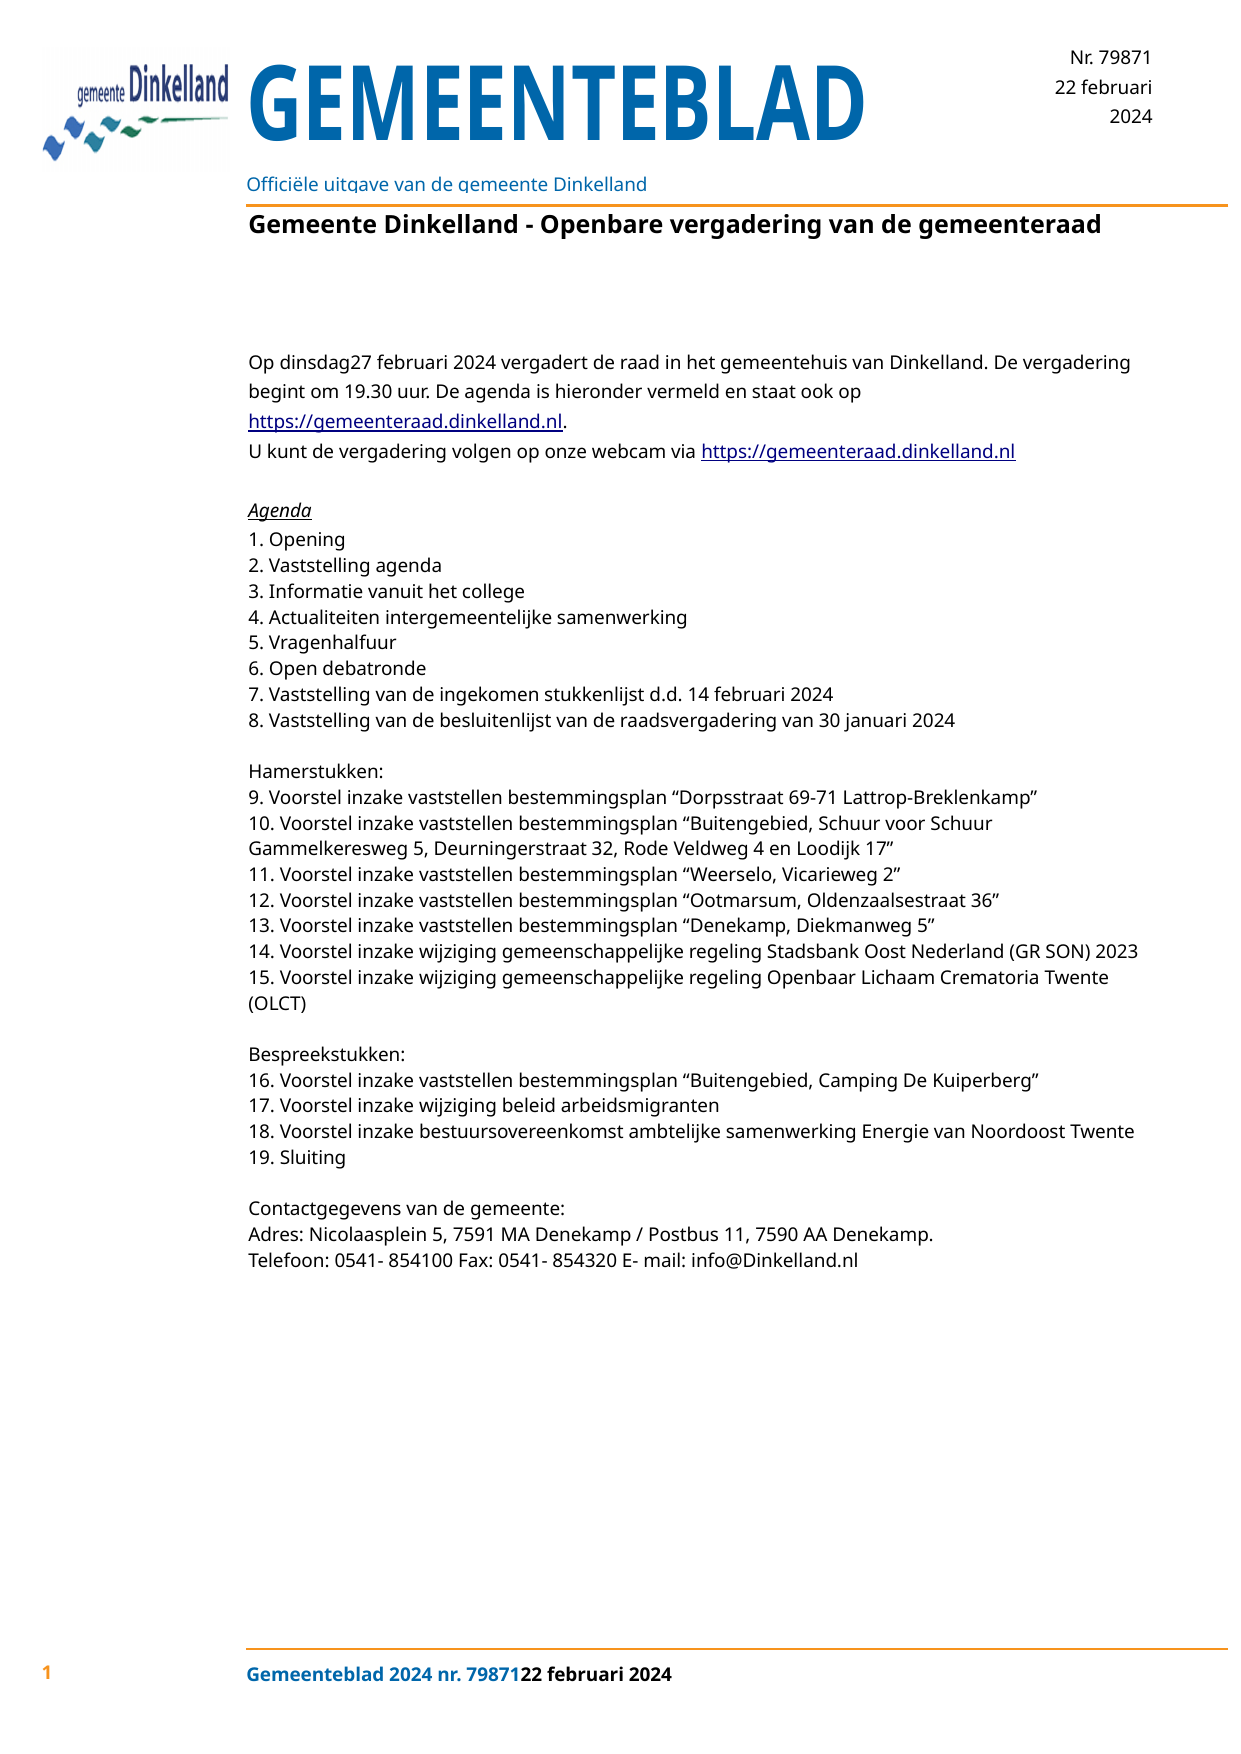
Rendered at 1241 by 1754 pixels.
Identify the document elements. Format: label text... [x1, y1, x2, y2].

picture [41, 47, 231, 172]
text Bespreekstukken: [248, 1041, 1152, 1067]
text Op dinsdag27 februari 2024 vergadert de raad in het gemeentehuis van Dinkelland. De vergadering begint om 19.30 uur. De agenda is hieronder vermeld en staat ook op https://gemeenteraad.dinkelland.nl. [248, 349, 1152, 434]
text 3. Informatie vanuit het college [248, 578, 1152, 604]
text 17. Voorstel inzake wijziging beleid arbeidsmigranten [248, 1093, 1152, 1118]
text 10. Voorstel inzake vaststellen bestemmingsplan “Buitengebied, Schuur voor Schuur Gammelkeresweg 5, Deurningerstraat 32, Rode Veldweg 4 en Loodijk 17” [248, 810, 1152, 861]
text Telefoon: 0541- 854100 Fax: 0541- 854320 E- mail: info@Dinkelland.nl [248, 1247, 1152, 1273]
text 1. Opening [248, 527, 1152, 552]
text Agenda [248, 497, 1152, 523]
text 4. Actualiteiten intergemeentelijke samenwerking [248, 604, 1152, 629]
text 13. Voorstel inzake vaststellen bestemmingsplan “Denekamp, Diekmanweg 5” [248, 913, 1152, 938]
text 19. Sluiting [248, 1144, 1152, 1170]
text U kunt de vergadering volgen op onze webcam via https://gemeenteraad.dinkelland.nl [248, 438, 1152, 464]
text Contactgegevens van de gemeente: [248, 1196, 1152, 1221]
text 18. Voorstel inzake bestuursovereenkomst ambtelijke samenwerking Energie van Noordoost Twente [248, 1118, 1152, 1144]
text 7. Vaststelling van de ingekomen stukkenlijst d.d. 14 februari 2024 [248, 681, 1152, 707]
text 9. Voorstel inzake vaststellen bestemmingsplan “Dorpsstraat 69-71 Lattrop-Breklenkamp” [248, 784, 1152, 810]
text Hamerstukken: [248, 758, 1152, 784]
text 8. Vaststelling van de besluitenlijst van de raadsvergadering van 30 januari 2024 [248, 707, 1152, 732]
text 16. Voorstel inzake vaststellen bestemmingsplan “Buitengebied, Camping De Kuiperberg” [248, 1067, 1152, 1093]
text 11. Voorstel inzake vaststellen bestemmingsplan “Weerselo, Vicarieweg 2” [248, 861, 1152, 887]
text Adres: Nicolaasplein 5, 7591 MA Denekamp / Postbus 11, 7590 AA Denekamp. [248, 1221, 1152, 1247]
text 12. Voorstel inzake vaststellen bestemmingsplan “Ootmarsum, Oldenzaalsestraat 36” [248, 887, 1152, 913]
text 5. Vragenhalfuur [248, 629, 1152, 655]
text 14. Voorstel inzake wijziging gemeenschappelijke regeling Stadsbank Oost Nederland (GR SON) 2023 [248, 938, 1152, 964]
text 15. Voorstel inzake wijziging gemeenschappelijke regeling Openbaar Lichaam Crematoria Twente (OLCT) [248, 964, 1152, 1016]
text 2. Vaststelling agenda [248, 552, 1152, 578]
text Gemeente Dinkelland - Openbare vergadering van de gemeenteraad [248, 207, 1152, 241]
text 6. Open debatronde [248, 655, 1152, 681]
